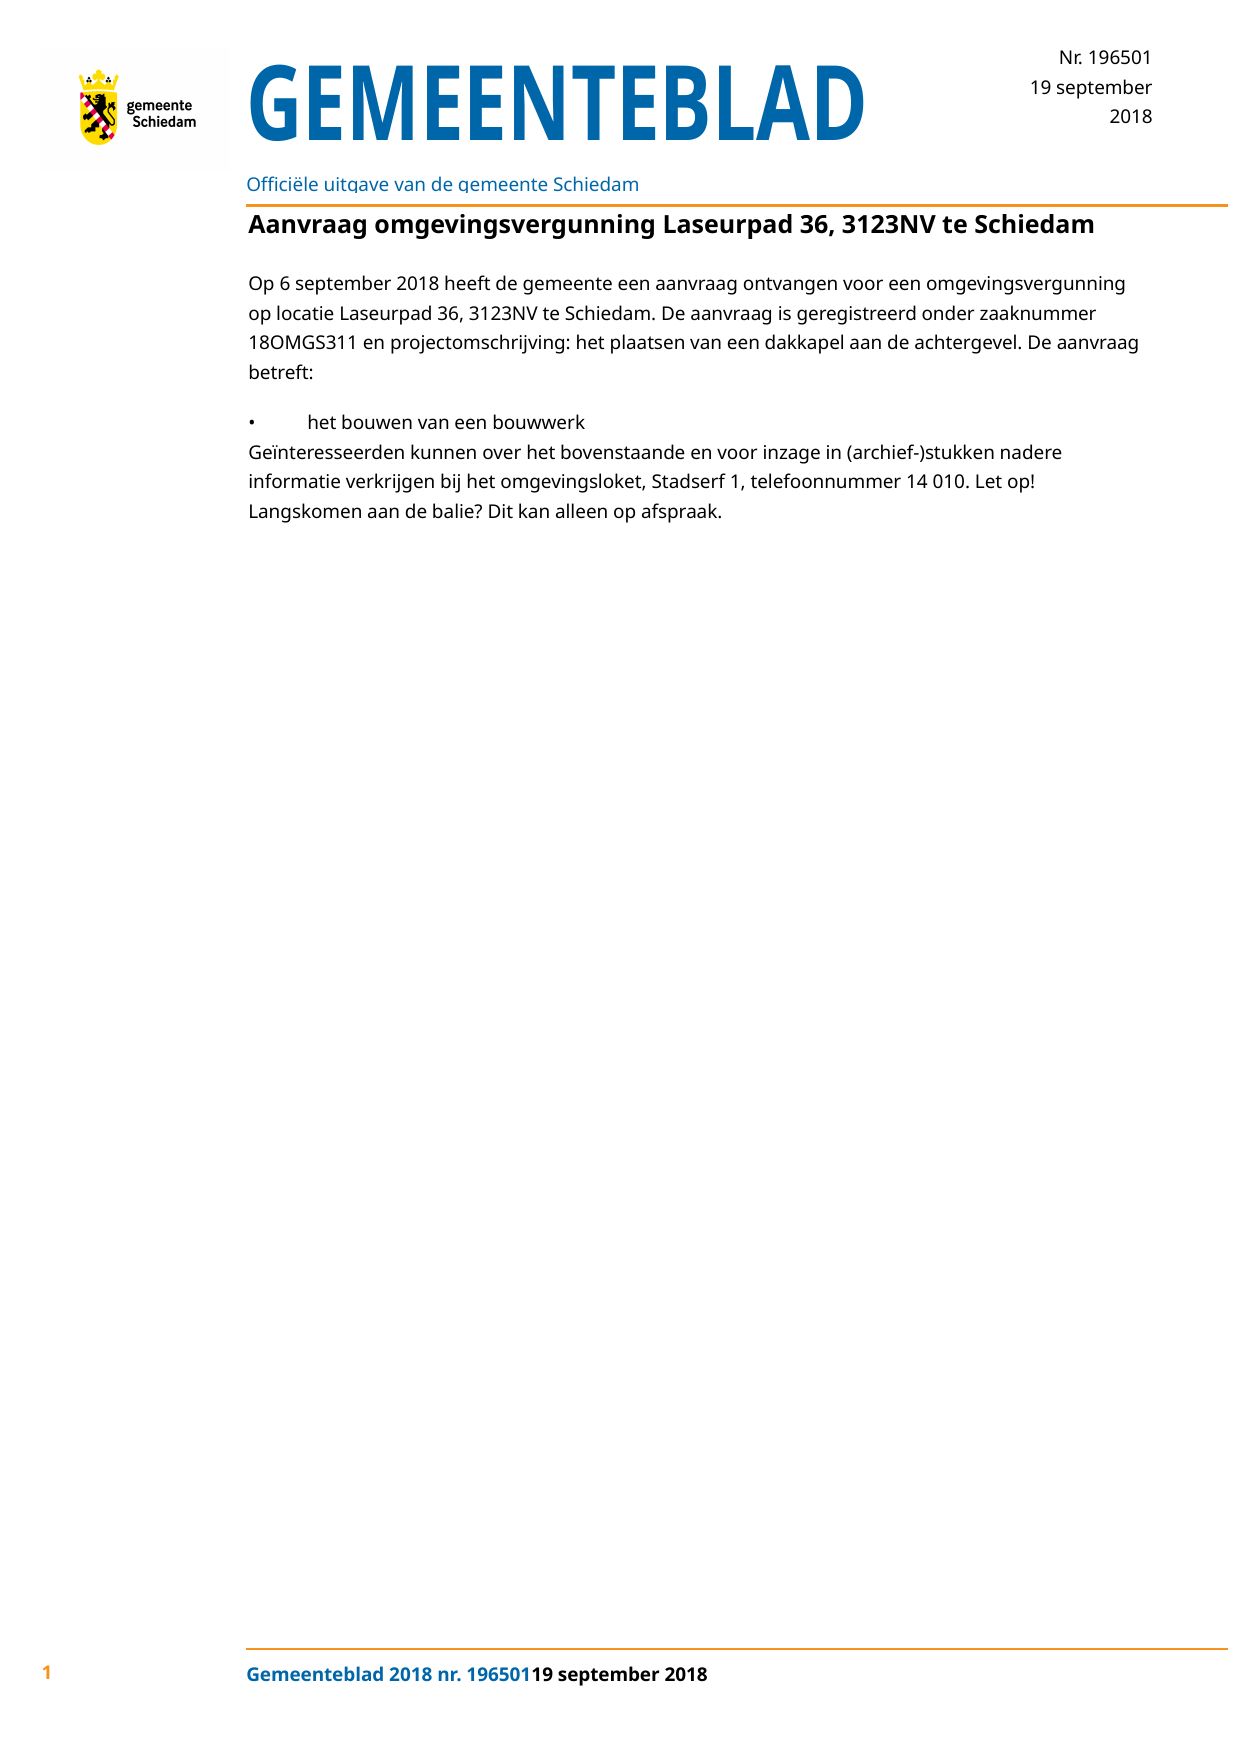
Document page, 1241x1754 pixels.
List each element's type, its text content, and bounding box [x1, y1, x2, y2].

list het bouwen van een bouwwerk [248, 409, 1152, 435]
text Geïnteresseerden kunnen over het bovenstaande en voor inzage in (archief-)stukken nadere informatie verkrijgen bij het omgevingsloket, Stadserf 1, telefoonnummer 14 010. Let op! Langskomen aan de balie? Dit kan alleen op afspraak. [248, 439, 1152, 524]
text Aanvraag omgevingsvergunning Laseurpad 36, 3123NV te Schiedam [248, 207, 1152, 241]
picture [41, 47, 231, 172]
text Op 6 september 2018 heeft de gemeente een aanvraag ontvangen voor een omgevingsvergunning op locatie Laseurpad 36, 3123NV te Schiedam. De aanvraag is geregistreerd onder zaaknummer 18OMGS311 en projectomschrijving: het plaatsen van een dakkapel aan de achtergevel. De aanvraag betreft: [248, 270, 1152, 385]
